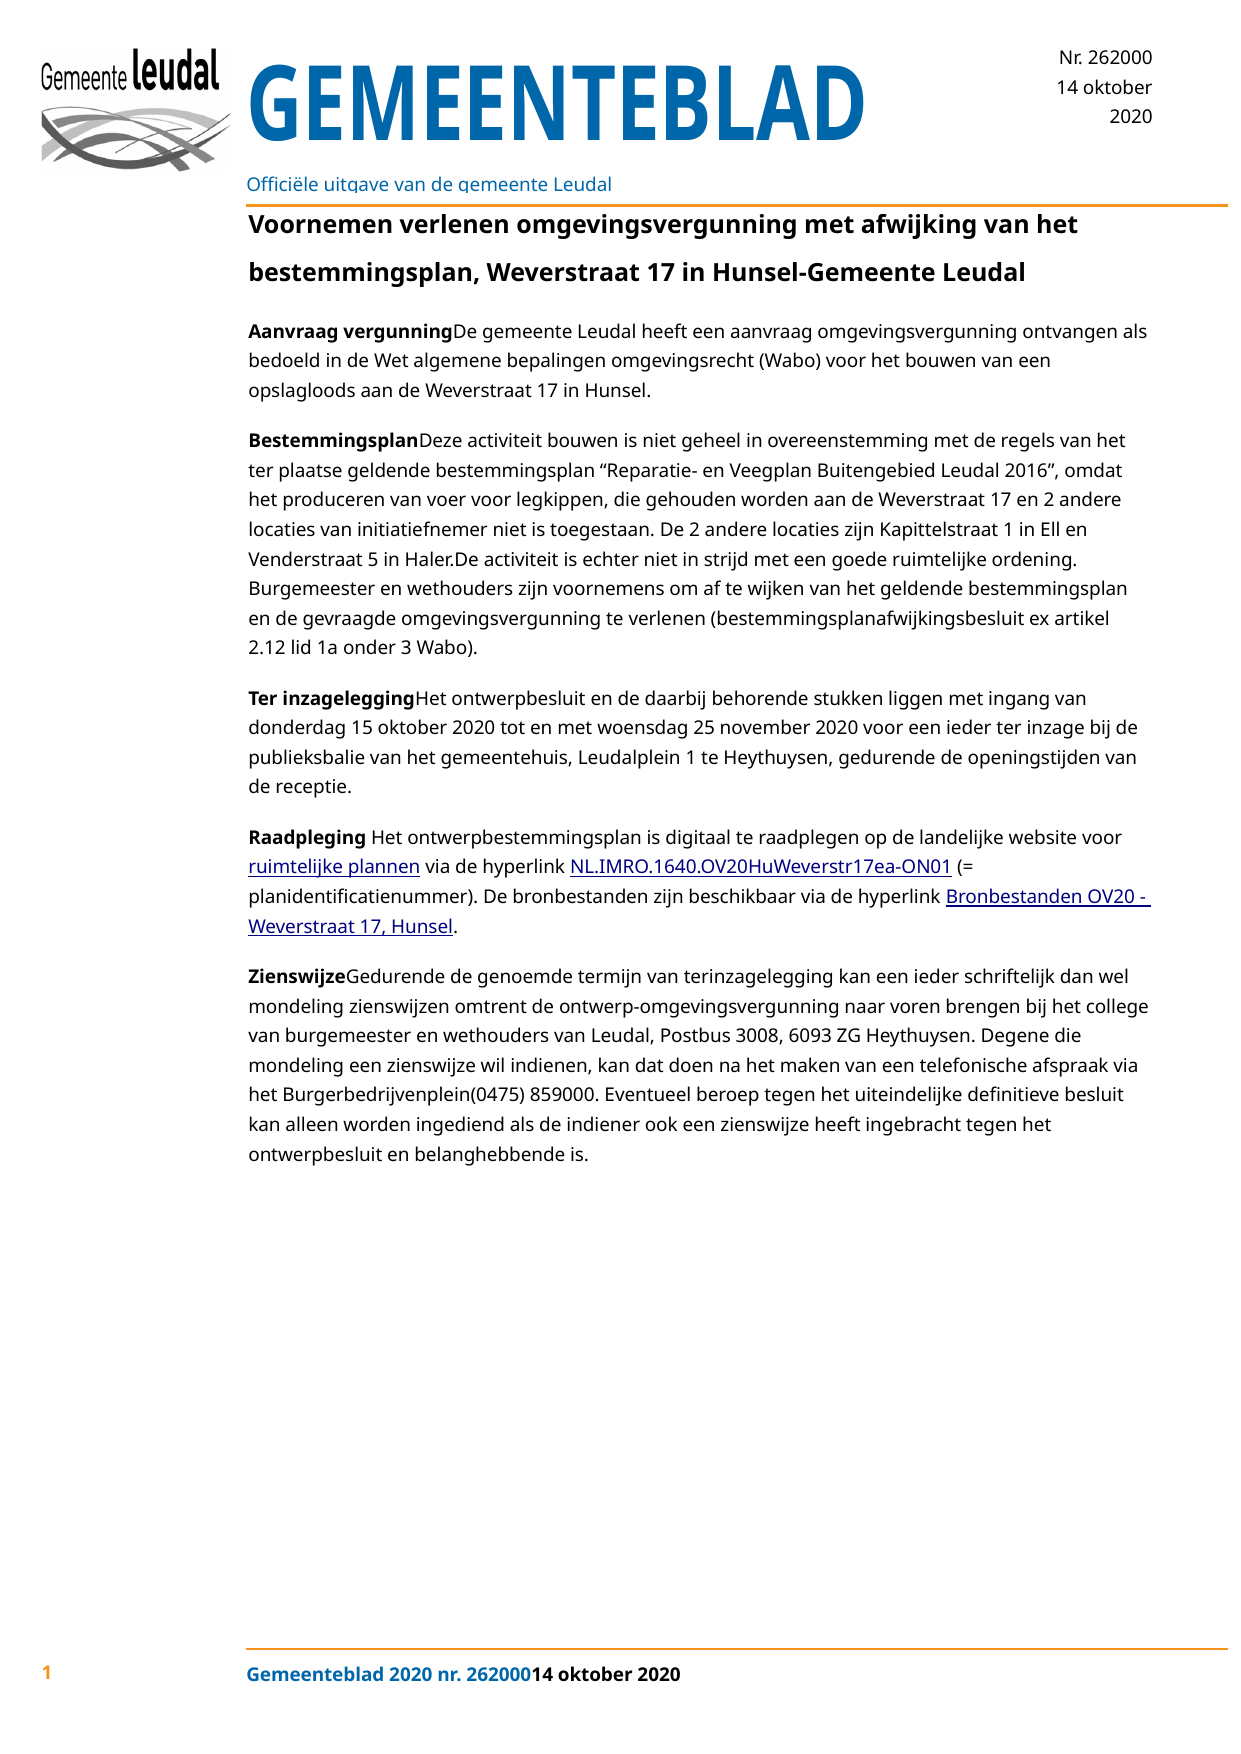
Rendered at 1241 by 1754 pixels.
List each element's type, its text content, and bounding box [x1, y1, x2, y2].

text Aanvraag vergunningDe gemeente Leudal heeft een aanvraag omgevingsvergunning ontvangen als bedoeld in de Wet algemene bepalingen omgevingsrecht (Wabo) voor het bouwen van een opslagloods aan de Weverstraat 17 in Hunsel. [248, 318, 1152, 403]
text ZienswijzeGedurende de genoemde termijn van terinzagelegging kan een ieder schriftelijk dan wel mondeling zienswijzen omtrent de ontwerp-omgevingsvergunning naar voren brengen bij het college van burgemeester en wethouders van Leudal, Postbus 3008, 6093 ZG Heythuysen. Degene die mondeling een zienswijze wil indienen, kan dat doen na het maken van een telefonische afspraak via het Burgerbedrijvenplein(0475) 859000. Eventueel beroep tegen het uiteindelijke definitieve besluit kan alleen worden ingediend als de indiener ook een zienswijze heeft ingebracht tegen het ontwerpbesluit en belanghebbende is. [248, 963, 1152, 1167]
text Raadpleging Het ontwerpbestemmingsplan is digitaal te raadplegen op de landelijke website voor ruimtelijke plannen via de hyperlink NL.IMRO.1640.OV20HuWeverstr17ea-ON01 (= planidentificatienummer). De bronbestanden zijn beschikbaar via de hyperlink Bronbestanden OV20 - Weverstraat 17, Hunsel. [248, 824, 1152, 939]
text Ter inzageleggingHet ontwerpbesluit en de daarbij behorende stukken liggen met ingang van donderdag 15 oktober 2020 tot en met woensdag 25 november 2020 voor een ieder ter inzage bij de publieksbalie van het gemeentehuis, Leudalplein 1 te Heythuysen, gedurende de openingstijden van de receptie. [248, 685, 1152, 799]
text Voornemen verlenen omgevingsvergunning met afwijking van het bestemmingsplan, Weverstraat 17 in Hunsel-Gemeente Leudal [248, 207, 1152, 288]
text BestemmingsplanDeze activiteit bouwen is niet geheel in overeenstemming met de regels van het ter plaatse geldende bestemmingsplan “Reparatie- en Veegplan Buitengebied Leudal 2016”, omdat het produceren van voer voor legkippen, die gehouden worden aan de Weverstraat 17 en 2 andere locaties van initiatiefnemer niet is toegestaan. De 2 andere locaties zijn Kapittelstraat 1 in Ell en Venderstraat 5 in Haler.De activiteit is echter niet in strijd met een goede ruimtelijke ordening. Burgemeester en wethouders zijn voornemens om af te wijken van het geldende bestemmingsplan en de gevraagde omgevingsvergunning te verlenen (bestemmingsplanafwijkingsbesluit ex artikel 2.12 lid 1a onder 3 Wabo). [248, 427, 1152, 660]
picture [41, 47, 231, 172]
